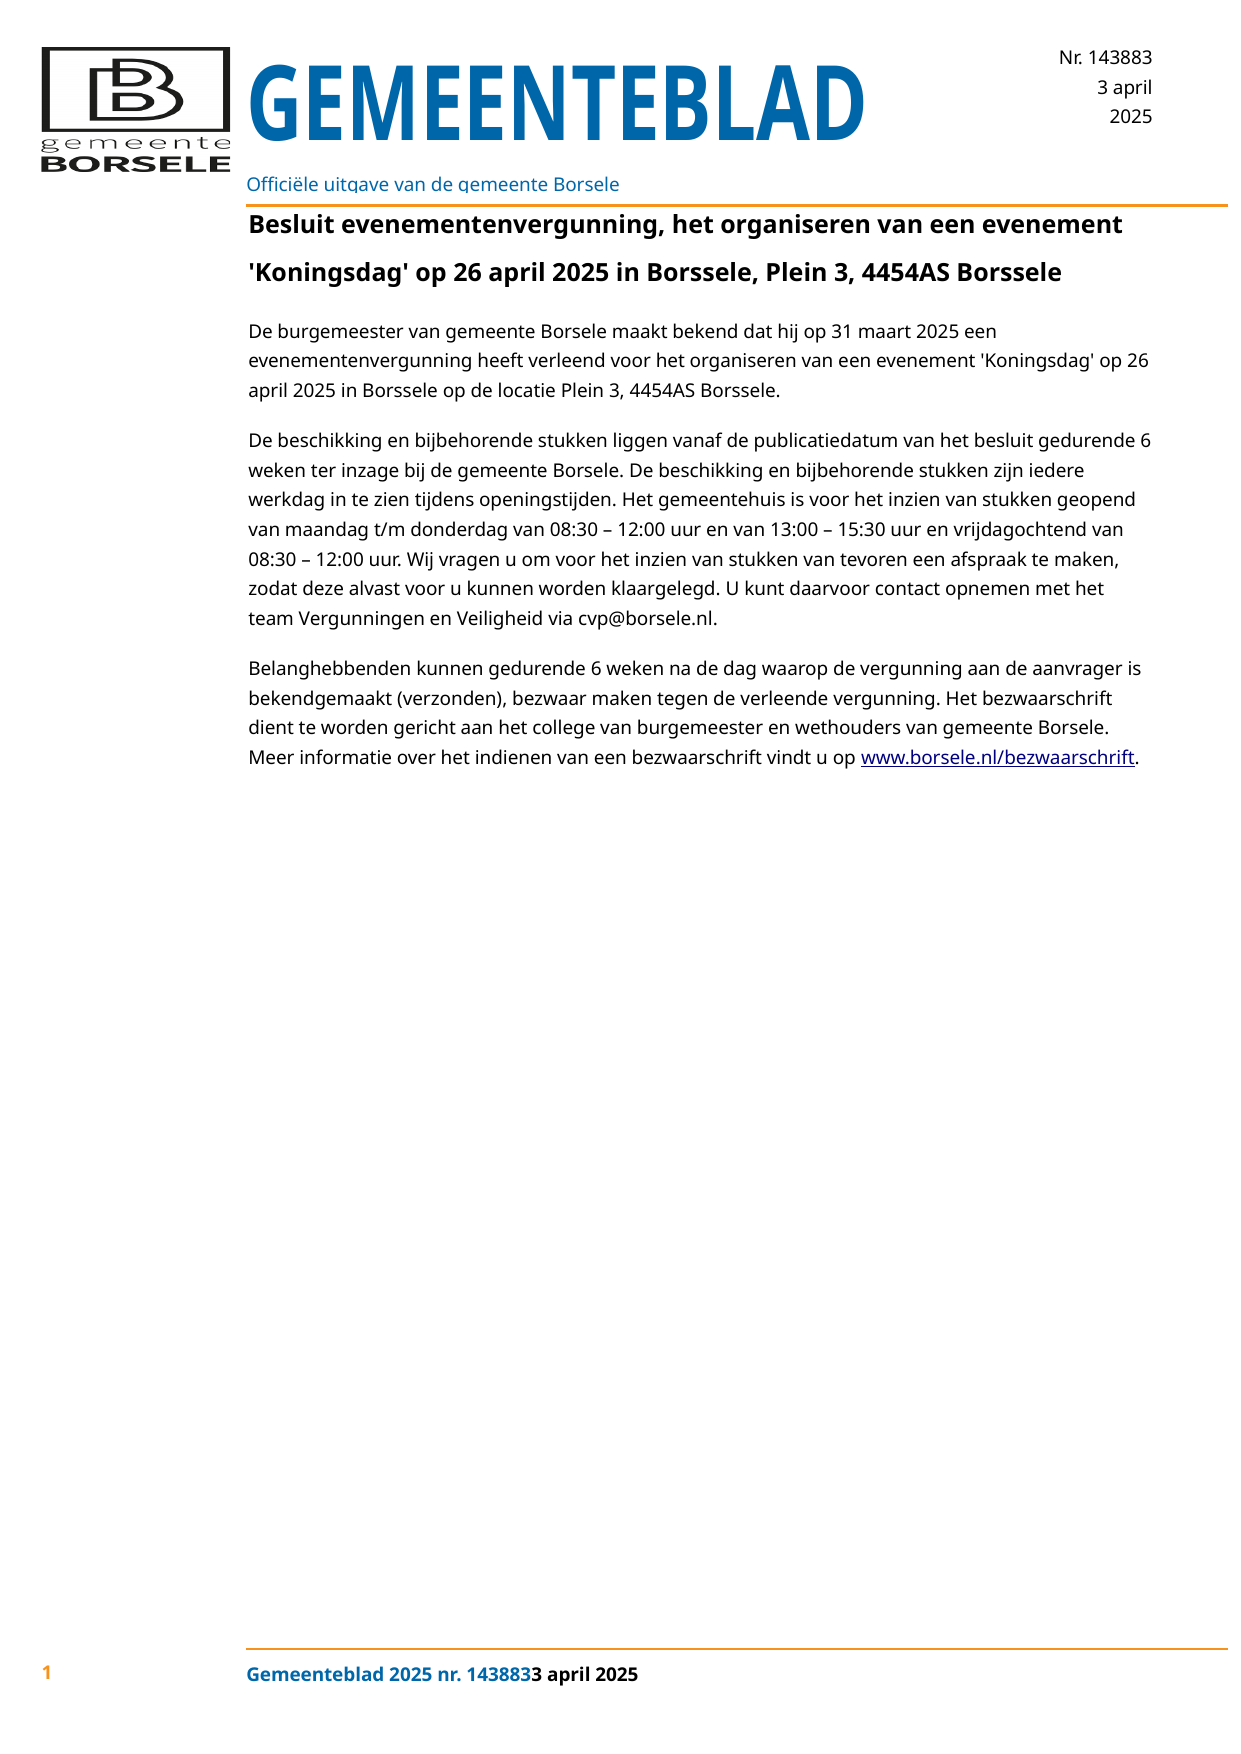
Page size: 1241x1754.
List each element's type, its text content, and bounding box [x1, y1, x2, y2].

text Besluit evenementenvergunning, het organiseren van een evenement 'Koningsdag' op 26 april 2025 in Borssele, Plein 3, 4454AS Borssele [248, 207, 1152, 288]
text Belanghebbenden kunnen gedurende 6 weken na de dag waarop de vergunning aan de aanvrager is bekendgemaakt (verzonden), bezwaar maken tegen de verleende vergunning. Het bezwaarschrift dient te worden gericht aan het college van burgemeester en wethouders van gemeente Borsele. Meer informatie over het indienen van een bezwaarschrift vindt u op www.borsele.nl/bezwaarschrift. [248, 655, 1152, 770]
text De beschikking en bijbehorende stukken liggen vanaf de publicatiedatum van het besluit gedurende 6 weken ter inzage bij de gemeente Borsele. De beschikking en bijbehorende stukken zijn iedere werkdag in te zien tijdens openingstijden. Het gemeentehuis is voor het inzien van stukken geopend van maandag t/m donderdag van 08:30 – 12:00 uur en van 13:00 – 15:30 uur en vrijdagochtend van 08:30 – 12:00 uur. Wij vragen u om voor het inzien van stukken van tevoren een afspraak te maken, zodat deze alvast voor u kunnen worden klaargelegd. U kunt daarvoor contact opnemen met het team Vergunningen en Veiligheid via cvp@borsele.nl. [248, 427, 1152, 631]
text De burgemeester van gemeente Borsele maakt bekend dat hij op 31 maart 2025 een evenementenvergunning heeft verleend voor het organiseren van een evenement 'Koningsdag' op 26 april 2025 in Borssele op de locatie Plein 3, 4454AS Borssele. [248, 318, 1152, 403]
picture [41, 47, 231, 172]
